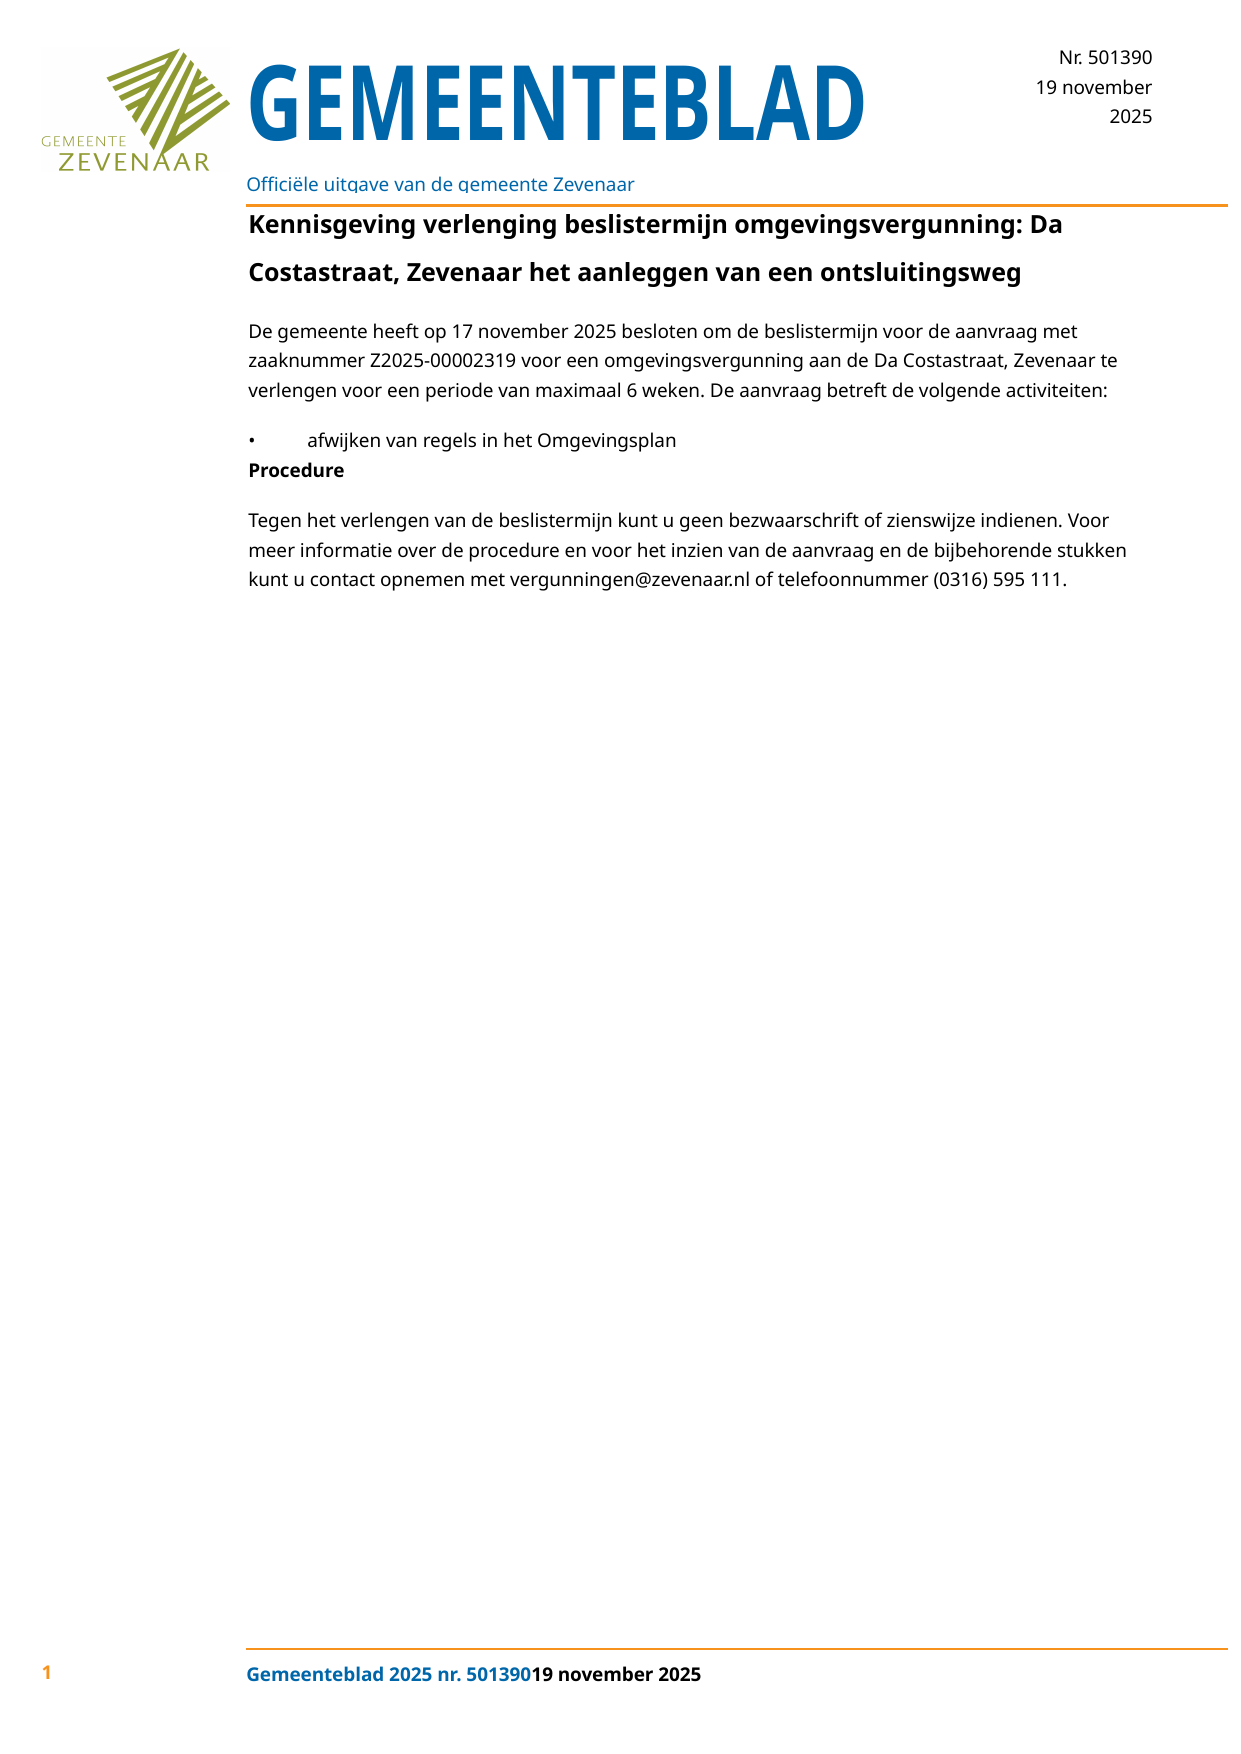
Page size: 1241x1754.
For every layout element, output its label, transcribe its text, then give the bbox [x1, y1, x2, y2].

text Kennisgeving verlenging beslistermijn omgevingsvergunning: Da Costastraat, Zevenaar het aanleggen van een ontsluitingsweg [248, 207, 1152, 288]
text De gemeente heeft op 17 november 2025 besloten om de beslistermijn voor de aanvraag met zaaknummer Z2025-00002319 voor een omgevingsvergunning aan de Da Costastraat, Zevenaar te verlengen voor een periode van maximaal 6 weken. De aanvraag betreft de volgende activiteiten: [248, 318, 1152, 403]
list afwijken van regels in het Omgevingsplan [248, 427, 1152, 453]
text Procedure [248, 457, 1152, 483]
picture [41, 47, 231, 172]
text Tegen het verlengen van de beslistermijn kunt u geen bezwaarschrift of zienswijze indienen. Voor meer informatie over de procedure en voor het inzien van de aanvraag en de bijbehorende stukken kunt u contact opnemen met vergunningen@zevenaar.nl of telefoonnummer (0316) 595 111. [248, 507, 1152, 592]
